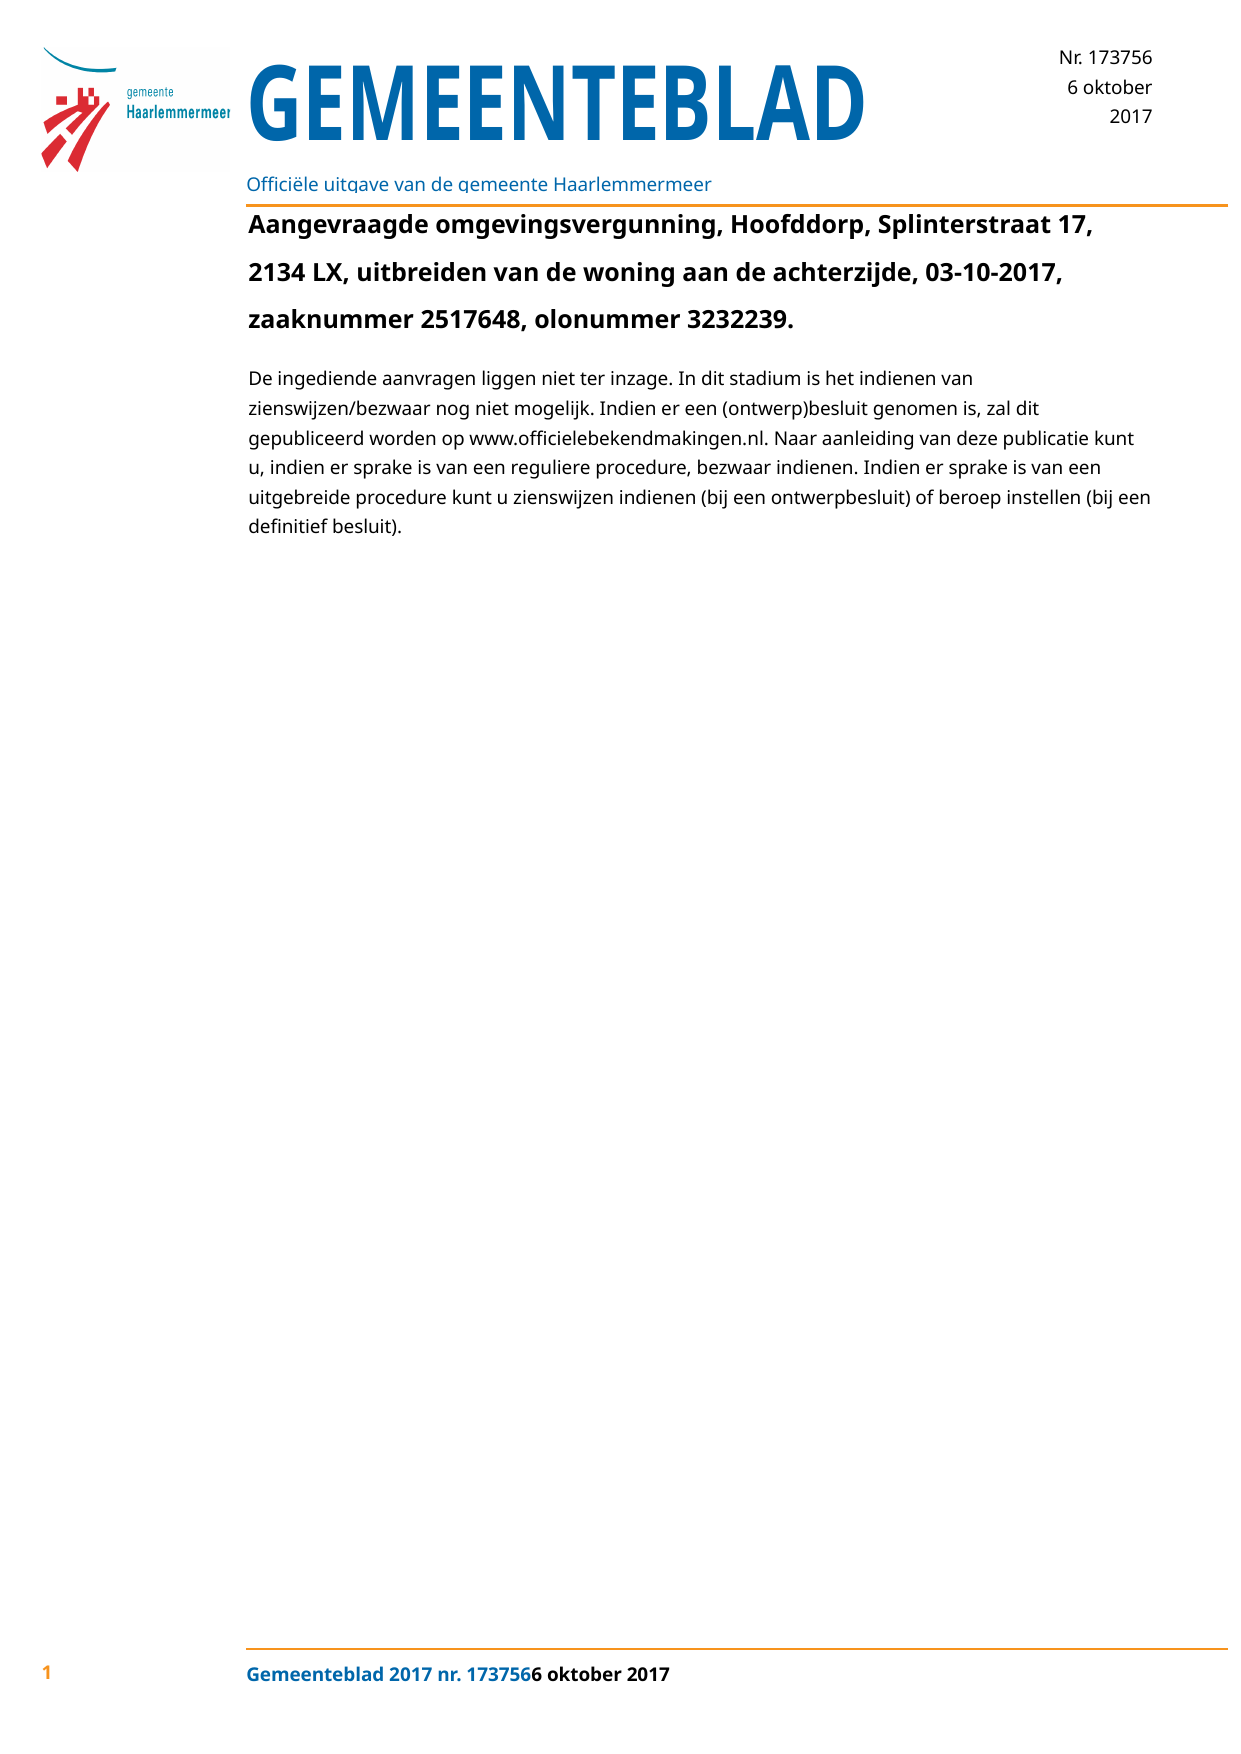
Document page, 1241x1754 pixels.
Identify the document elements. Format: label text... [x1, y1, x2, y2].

picture [41, 47, 231, 172]
text Aangevraagde omgevingsvergunning, Hoofddorp, Splinterstraat 17, 2134 LX, uitbreiden van de woning aan de achterzijde, 03-10-2017, zaaknummer 2517648, olonummer 3232239. [248, 207, 1152, 336]
text De ingediende aanvragen liggen niet ter inzage. In dit stadium is het indienen van zienswijzen/bezwaar nog niet mogelijk. Indien er een (ontwerp)besluit genomen is, zal dit gepubliceerd worden op www.officielebekendmakingen.nl. Naar aanleiding van deze publicatie kunt u, indien er sprake is van een reguliere procedure, bezwaar indienen. Indien er sprake is van een uitgebreide procedure kunt u zienswijzen indienen (bij een ontwerpbesluit) of beroep instellen (bij een definitief besluit). [248, 366, 1152, 539]
